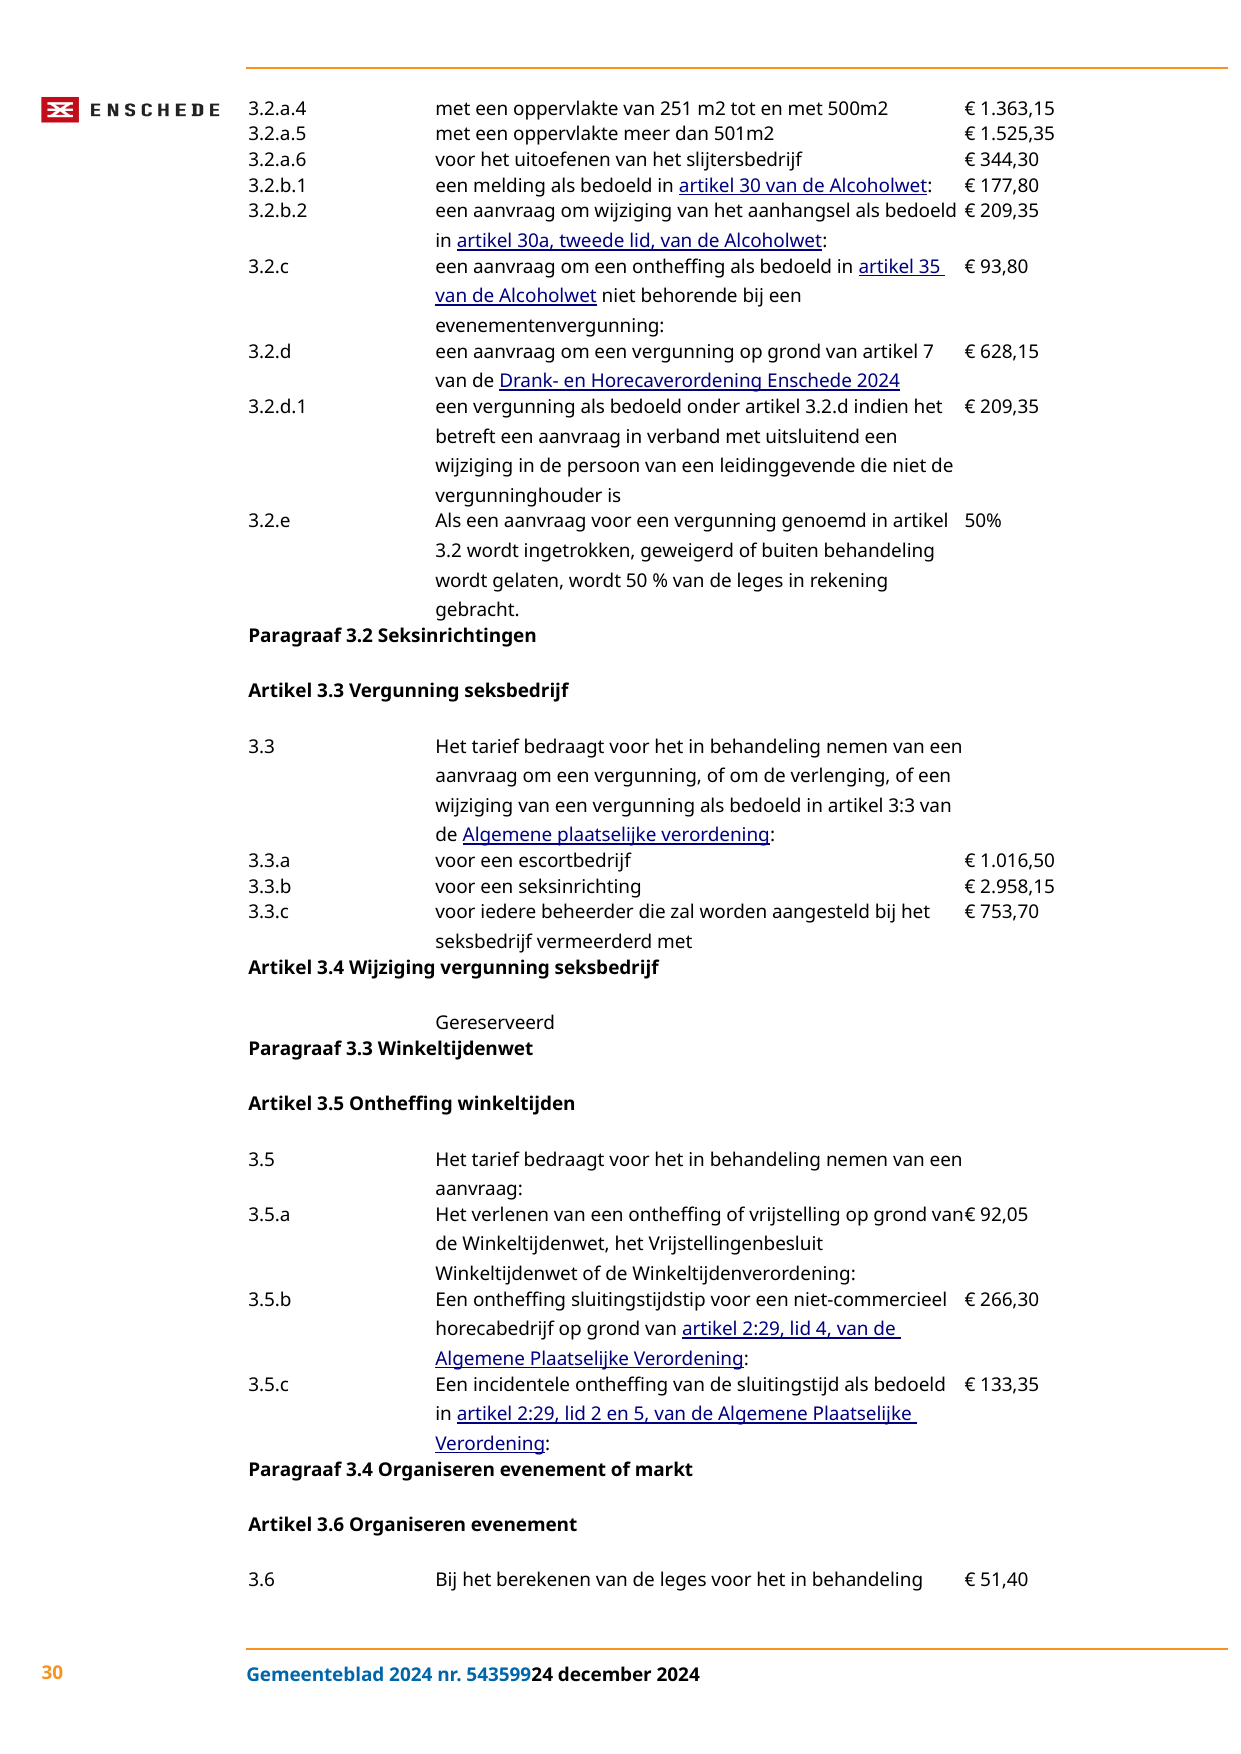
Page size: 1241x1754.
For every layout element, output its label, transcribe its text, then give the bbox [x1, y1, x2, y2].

table_cell voor een escortbedrijf [435, 847, 964, 873]
table_cell 3.5.c [248, 1371, 435, 1456]
table_cell 3.3.b [248, 873, 435, 899]
table_cell Als een aanvraag voor een vergunning genoemd in artikel 3.2 wordt ingetrokken, geweigerd of buiten behandeling wordt gelaten, wordt 50 % van de leges in rekening gebracht. [435, 508, 964, 622]
table_cell [248, 1009, 435, 1035]
table_cell Paragraaf 3.2 Seksinrichtingen [248, 622, 964, 677]
table_cell € 2.958,15 [964, 873, 1152, 899]
table_cell € 344,30 [964, 146, 1152, 172]
table_cell 3.3.c [248, 899, 435, 954]
table_cell 3.5.a [248, 1201, 435, 1286]
picture [41, 47, 231, 172]
table_cell [964, 733, 1152, 847]
table_cell Artikel 3.4 Wijziging vergunning seksbedrijf [248, 954, 964, 1009]
table_cell [964, 1035, 1152, 1090]
table_cell € 177,80 [964, 172, 1152, 198]
table_cell Het tarief bedraagt voor het in behandeling nemen van een aanvraag om een vergunning, of om de verlenging, of een wijziging van een vergunning als bedoeld in artikel 3:3 van de Algemene plaatselijke verordening: [435, 733, 964, 847]
table_cell Paragraaf 3.3 Winkeltijdenwet [248, 1035, 964, 1090]
table_cell € 1.363,15 [964, 95, 1152, 121]
table_cell € 1.016,50 [964, 847, 1152, 873]
table_cell € 92,05 [964, 1201, 1152, 1286]
table_cell 3.2.e [248, 508, 435, 622]
table_cell [964, 1456, 1152, 1511]
table_cell Een incidentele ontheffing van de sluitingstijd als bedoeld in artikel 2:29, lid 2 en 5, van de Algemene Plaatselijke Verordening: [435, 1371, 964, 1456]
table_cell Het verlenen van een ontheffing of vrijstelling op grond van de Winkeltijdenwet, het Vrijstellingenbesluit Winkeltijdenwet of de Winkeltijdenverordening: [435, 1201, 964, 1286]
table_cell Artikel 3.5 Ontheffing winkeltijden [248, 1090, 964, 1146]
table_cell € 1.525,35 [964, 121, 1152, 146]
table_cell [964, 1009, 1152, 1035]
table_cell 3.2.a.6 [248, 146, 435, 172]
table_cell [964, 678, 1152, 733]
table_cell € 51,40 [964, 1566, 1152, 1592]
table_cell voor iedere beheerder die zal worden aangesteld bij het seksbedrijf vermeerderd met [435, 899, 964, 954]
table_cell een vergunning als bedoeld onder artikel 3.2.d indien het betreft een aanvraag in verband met uitsluitend een wijziging in de persoon van een leidinggevende die niet de vergunninghouder is [435, 393, 964, 508]
table_cell een melding als bedoeld in artikel 30 van de Alcoholwet: [435, 172, 964, 198]
table_cell Een ontheffing sluitingstijdstip voor een niet-commercieel horecabedrijf op grond van artikel 2:29, lid 4, van de Algemene Plaatselijke Verordening: [435, 1286, 964, 1371]
table_cell een aanvraag om een ontheffing als bedoeld in artikel 35 van de Alcoholwet niet behorende bij een evenementenvergunning: [435, 253, 964, 338]
table_cell Artikel 3.3 Vergunning seksbedrijf [248, 678, 964, 733]
table_cell [964, 622, 1152, 677]
table_cell € 209,35 [964, 198, 1152, 253]
table_cell 3.2.c [248, 253, 435, 338]
table_cell 3.6 [248, 1566, 435, 1592]
table_cell Bij het berekenen van de leges voor het in behandeling [435, 1566, 964, 1592]
table_cell Paragraaf 3.4 Organiseren evenement of markt [248, 1456, 964, 1511]
table_cell Gereserveerd [435, 1009, 964, 1035]
table_cell [964, 954, 1152, 1009]
table_cell 3.2.a.5 [248, 121, 435, 146]
table_cell een aanvraag om een vergunning op grond van artikel 7 van de Drank- en Horecaverordening Enschede 2024 [435, 338, 964, 393]
table_cell 3.2.b.2 [248, 198, 435, 253]
table_cell 3.2.d.1 [248, 393, 435, 508]
table_cell Artikel 3.6 Organiseren evenement [248, 1511, 964, 1566]
table_cell Het tarief bedraagt voor het in behandeling nemen van een aanvraag: [435, 1146, 964, 1201]
table_cell [964, 1090, 1152, 1146]
table_cell € 93,80 [964, 253, 1152, 338]
table_cell € 628,15 [964, 338, 1152, 393]
table_cell € 209,35 [964, 393, 1152, 508]
table_cell € 266,30 [964, 1286, 1152, 1371]
table_cell 3.2.a.4 [248, 95, 435, 121]
table_cell 50% [964, 508, 1152, 622]
table_cell 3.3.a [248, 847, 435, 873]
table_cell met een oppervlakte van 251 m2 tot en met 500m2 [435, 95, 964, 121]
table_cell € 133,35 [964, 1371, 1152, 1456]
table_cell voor een seksinrichting [435, 873, 964, 899]
table_cell € 753,70 [964, 899, 1152, 954]
table_cell met een oppervlakte meer dan 501m2 [435, 121, 964, 146]
table_cell 3.2.b.1 [248, 172, 435, 198]
table_cell 3.5 [248, 1146, 435, 1201]
table_cell een aanvraag om wijziging van het aanhangsel als bedoeld in artikel 30a, tweede lid, van de Alcoholwet: [435, 198, 964, 253]
table_cell 3.2.d [248, 338, 435, 393]
table_cell 3.5.b [248, 1286, 435, 1371]
table_cell [964, 1511, 1152, 1566]
table_cell 3.3 [248, 733, 435, 847]
table_cell [964, 1146, 1152, 1201]
table_cell voor het uitoefenen van het slijtersbedrijf [435, 146, 964, 172]
